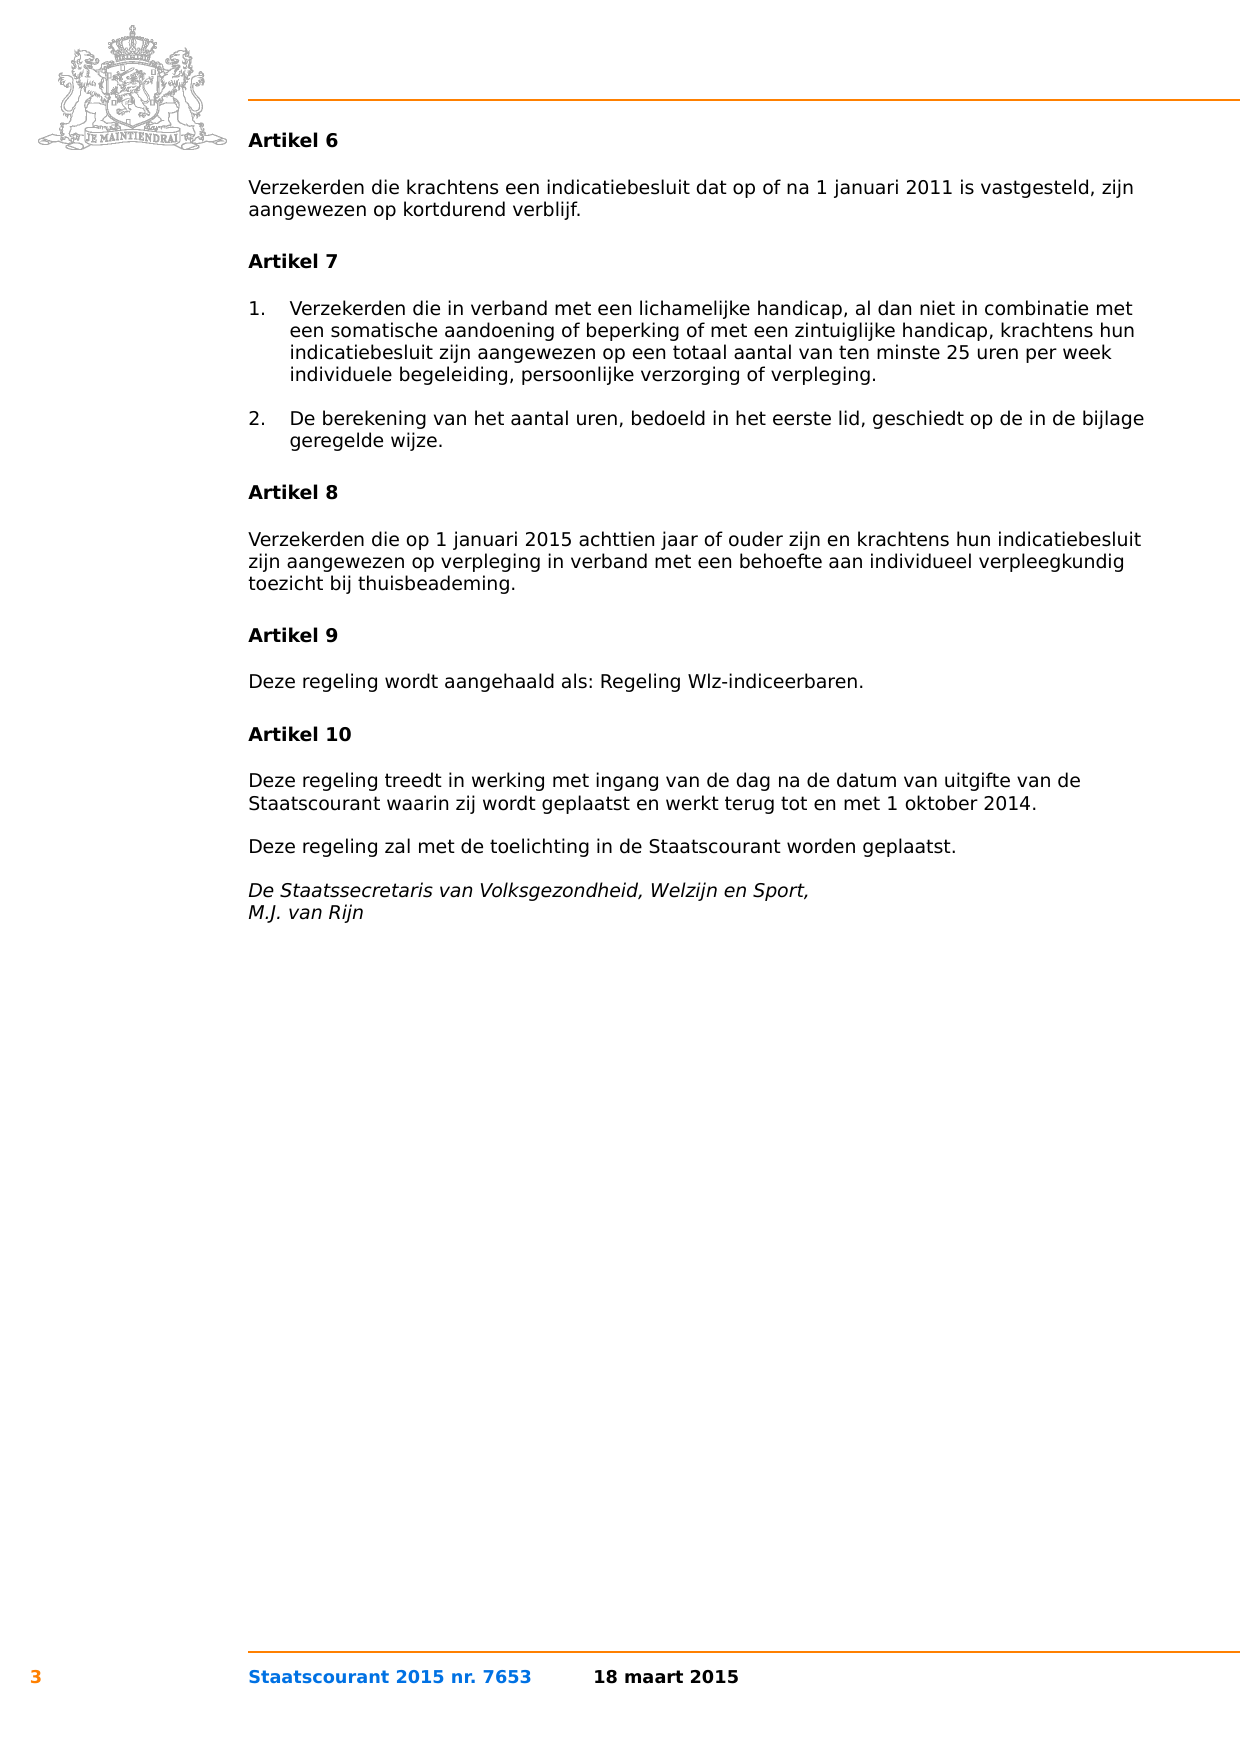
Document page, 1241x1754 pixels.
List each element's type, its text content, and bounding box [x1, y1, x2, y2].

text Verzekerden die op 1 januari 2015 achttien jaar of ouder zijn en krachtens hun indicatiebesluit zijn aangewezen op verpleging in verband met een behoefte aan individueel verpleegkundig toezicht bij thuisbeademing. [248, 528, 1163, 594]
text De Staatssecretaris van Volksgezondheid, Welzijn en Sport, M.J. van Rijn [248, 880, 1163, 924]
subtitle Artikel 7 [248, 251, 1163, 273]
subtitle Artikel 9 [248, 624, 1163, 646]
text Deze regeling treedt in werking met ingang van de dag na de datum van uitgifte van de Staatscourant waarin zij wordt geplaatst en werkt terug tot en met 1 oktober 2014. [248, 770, 1163, 814]
text 2. De berekening van het aantal uren, bedoeld in het eerste lid, geschiedt op de in de bijlage geregelde wijze. [248, 408, 1163, 452]
text Deze regeling zal met de toelichting in de Staatscourant worden geplaatst. [248, 836, 1163, 858]
subtitle Artikel 6 [248, 130, 1163, 152]
picture [38, 25, 227, 150]
text Verzekerden die krachtens een indicatiebesluit dat op of na 1 januari 2011 is vastgesteld, zijn aangewezen op kortdurend verblijf. [248, 177, 1163, 221]
text 1. Verzekerden die in verband met een lichamelijke handicap, al dan niet in combinatie met een somatische aandoening of beperking of met een zintuiglijke handicap, krachtens hun indicatiebesluit zijn aangewezen op een totaal aantal van ten minste 25 uren per week individuele begeleiding, persoonlijke verzorging of verpleging. [248, 298, 1163, 386]
text Deze regeling wordt aangehaald als: Regeling Wlz-indiceerbaren. [248, 671, 1163, 693]
subtitle Artikel 10 [248, 723, 1163, 745]
subtitle Artikel 8 [248, 482, 1163, 503]
